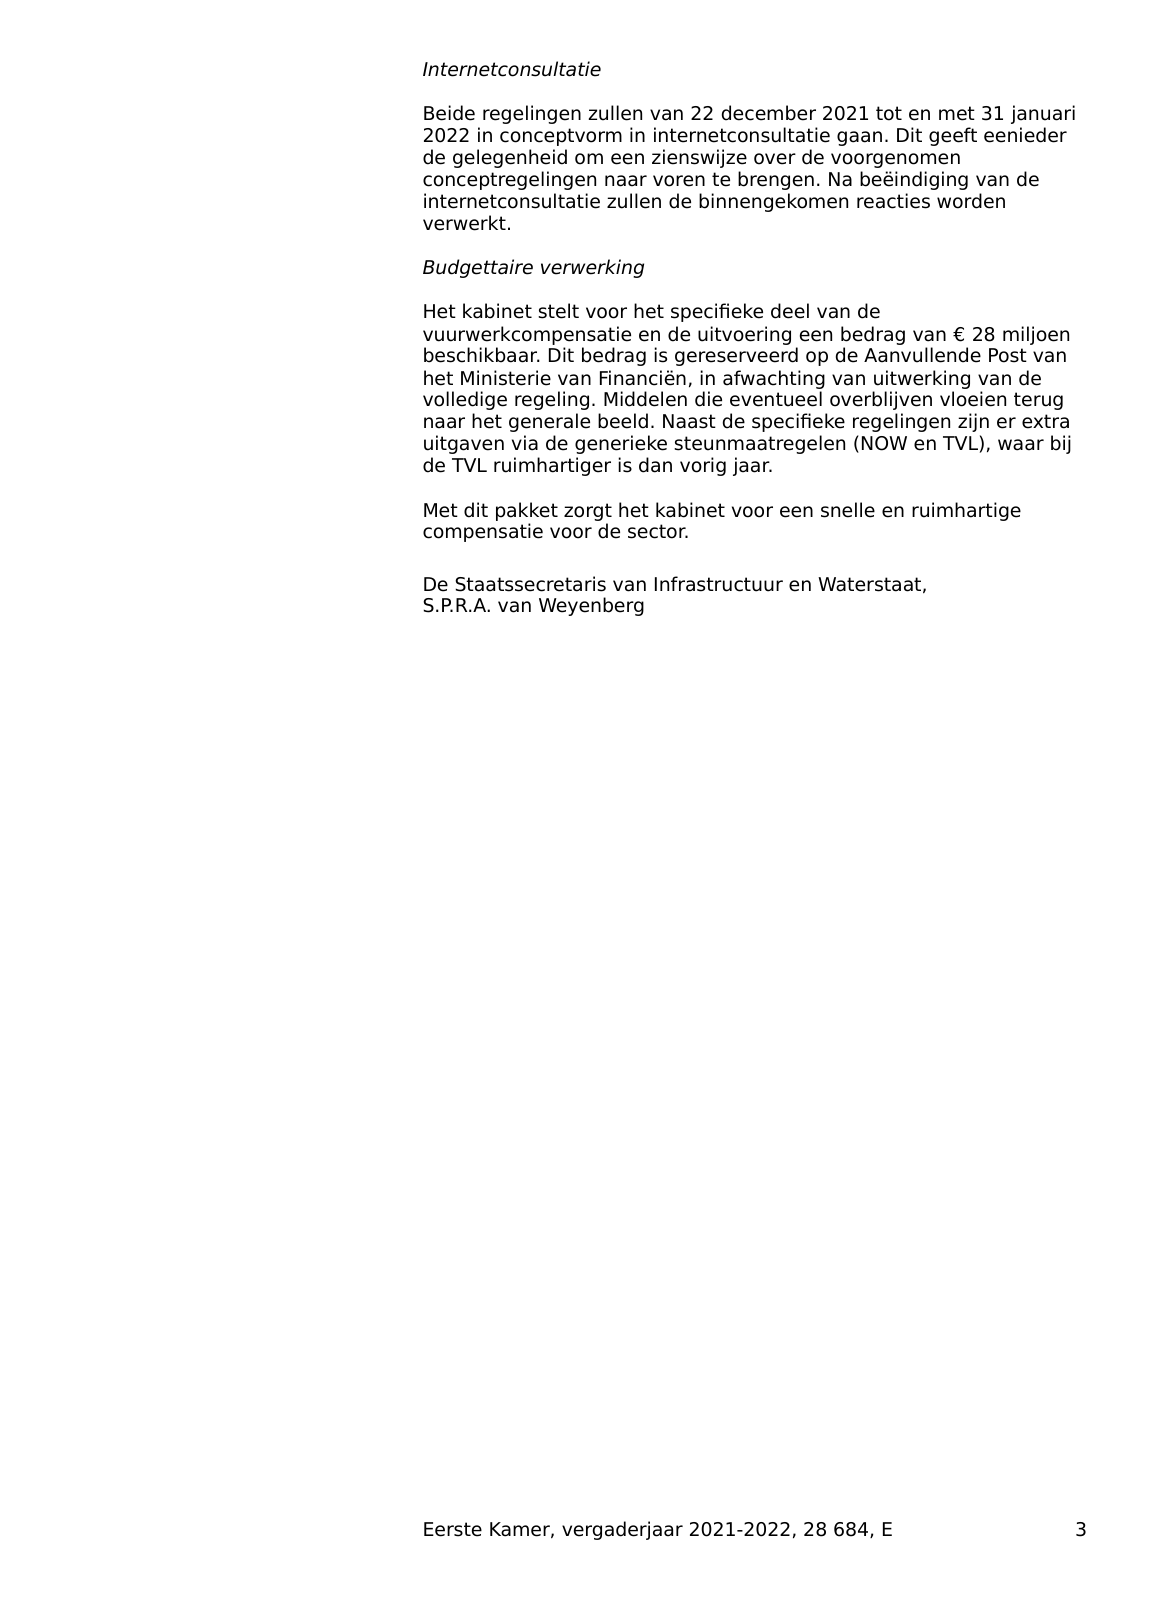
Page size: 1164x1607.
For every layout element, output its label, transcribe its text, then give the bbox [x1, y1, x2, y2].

subtitle Internetconsultatie [422, 59, 1087, 81]
text Beide regelingen zullen van 22 december 2021 tot en met 31 januari 2022 in conceptvorm in internetconsultatie gaan. Dit geeft eenieder de gelegenheid om een zienswijze over de voorgenomen conceptregelingen naar voren te brengen. Na beëindiging van de internetconsultatie zullen de binnengekomen reacties worden verwerkt. [422, 103, 1087, 235]
text Met dit pakket zorgt het kabinet voor een snelle en ruimhartige compensatie voor de sector. [422, 499, 1087, 543]
subtitle Budgettaire verwerking [422, 257, 1087, 279]
text Het kabinet stelt voor het specifieke deel van de vuurwerkcompensatie en de uitvoering een bedrag van € 28 miljoen beschikbaar. Dit bedrag is gereserveerd op de Aanvullende Post van het Ministerie van Financiën, in afwachting van uitwerking van de volledige regeling. Middelen die eventueel overblijven vloeien terug naar het generale beeld. Naast de specifieke regelingen zijn er extra uitgaven via de generieke steunmaatregelen (NOW en TVL), waar bij de TVL ruimhartiger is dan vorig jaar. [422, 301, 1087, 477]
text De Staatssecretaris van Infrastructuur en Waterstaat, S.P.R.A. van Weyenberg [422, 573, 1087, 617]
